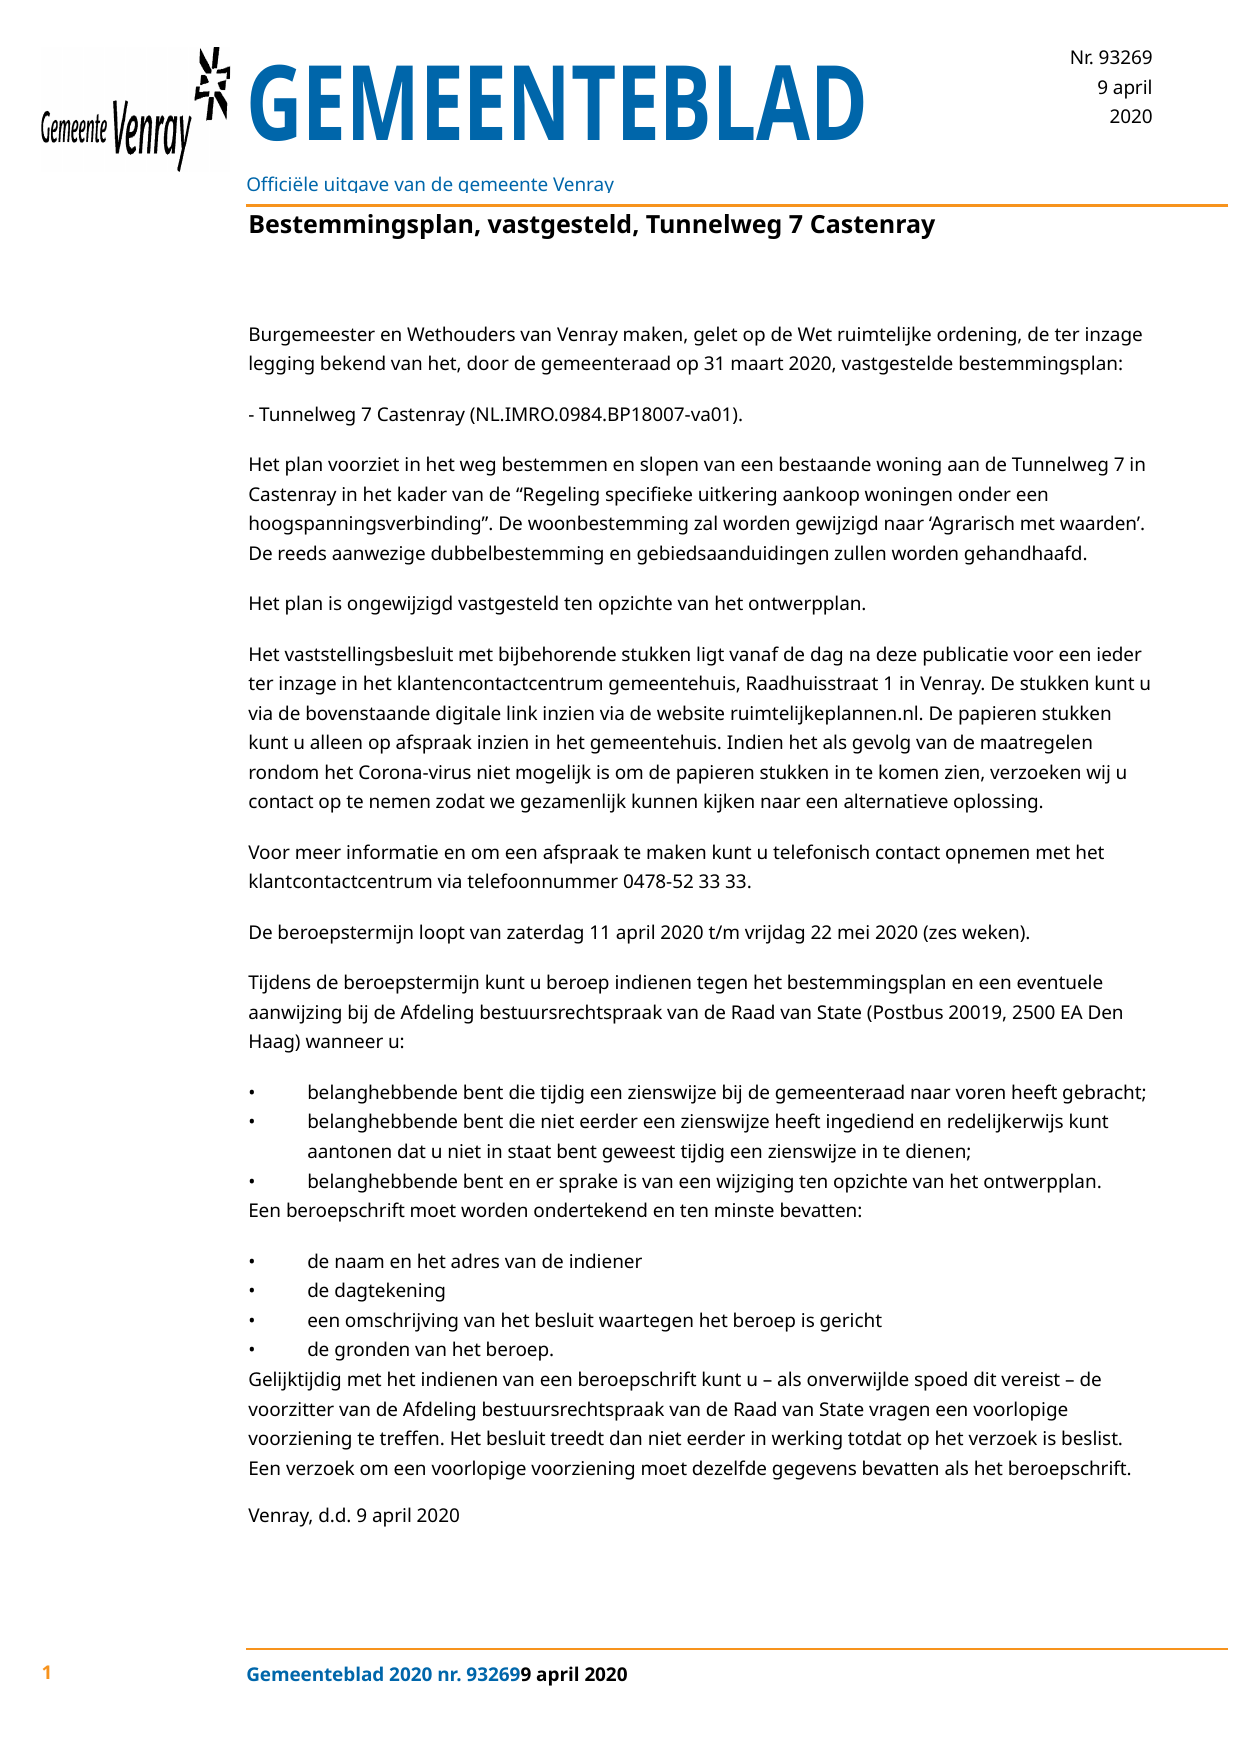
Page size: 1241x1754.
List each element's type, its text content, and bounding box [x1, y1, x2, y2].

text Het plan is ongewijzigd vastgesteld ten opzichte van het ontwerpplan. [248, 590, 1152, 616]
picture [41, 47, 231, 172]
text Tijdens de beroepstermijn kunt u beroep indienen tegen het bestemmingsplan en een eventuele aanwijzing bij de Afdeling bestuursrechtspraak van de Raad van State (Postbus 20019, 2500 EA Den Haag) wanneer u: [248, 969, 1152, 1054]
text Burgemeester en Wethouders van Venray maken, gelet op de Wet ruimtelijke ordening, de ter inzage legging bekend van het, door de gemeenteraad op 31 maart 2020, vastgestelde bestemmingsplan: [248, 321, 1152, 376]
list de gronden van het beroep. [248, 1337, 1152, 1362]
list belanghebbende bent die niet eerder een zienswijze heeft ingediend en redelijkerwijs kunt aantonen dat u niet in staat bent geweest tijdig een zienswijze in te dienen; [248, 1109, 1152, 1164]
text De beroepstermijn loopt van zaterdag 11 april 2020 t/m vrijdag 22 mei 2020 (zes weken). [248, 919, 1152, 945]
list de dagtekening [248, 1277, 1152, 1303]
text Het plan voorziet in het weg bestemmen en slopen van een bestaande woning aan de Tunnelweg 7 in Castenray in het kader van de “Regeling specifieke uitkering aankoop woningen onder een hoogspanningsverbinding”. De woonbestemming zal worden gewijzigd naar ‘Agrarisch met waarden’. De reeds aanwezige dubbelbestemming en gebiedsaanduidingen zullen worden gehandhaafd. [248, 451, 1152, 566]
text Gelijktijdig met het indienen van een beroepschrift kunt u – als onverwijlde spoed dit vereist – de voorzitter van de Afdeling bestuursrechtspraak van de Raad van State vragen een voorlopige voorziening te treffen. Het besluit treedt dan niet eerder in werking totdat op het verzoek is beslist. Een verzoek om een voorlopige voorziening moet dezelfde gegevens bevatten als het beroepschrift. [248, 1366, 1152, 1481]
text - Tunnelweg 7 Castenray (NL.IMRO.0984.BP18007-va01). [248, 401, 1152, 426]
text Bestemmingsplan, vastgesteld, Tunnelweg 7 Castenray [248, 207, 1152, 241]
text Venray, d.d. 9 april 2020 [248, 1503, 1152, 1528]
text Een beroepschrift moet worden ondertekend en ten minste bevatten: [248, 1197, 1152, 1223]
list belanghebbende bent en er sprake is van een wijziging ten opzichte van het ontwerpplan. [248, 1168, 1152, 1193]
list de naam en het adres van de indiener [248, 1248, 1152, 1273]
text Voor meer informatie en om een afspraak te maken kunt u telefonisch contact opnemen met het klantcontactcentrum via telefoonnummer 0478-52 33 33. [248, 839, 1152, 894]
list belanghebbende bent die tijdig een zienswijze bij de gemeenteraad naar voren heeft gebracht; [248, 1079, 1152, 1105]
text Het vaststellingsbesluit met bijbehorende stukken ligt vanaf de dag na deze publicatie voor een ieder ter inzage in het klantencontactcentrum gemeentehuis, Raadhuisstraat 1 in Venray. De stukken kunt u via de bovenstaande digitale link inzien via de website ruimtelijkeplannen.nl. De papieren stukken kunt u alleen op afspraak inzien in het gemeentehuis. Indien het als gevolg van de maatregelen rondom het Corona-virus niet mogelijk is om de papieren stukken in te komen zien, verzoeken wij u contact op te nemen zodat we gezamenlijk kunnen kijken naar een alternatieve oplossing. [248, 641, 1152, 814]
list een omschrijving van het besluit waartegen het beroep is gericht [248, 1307, 1152, 1333]
